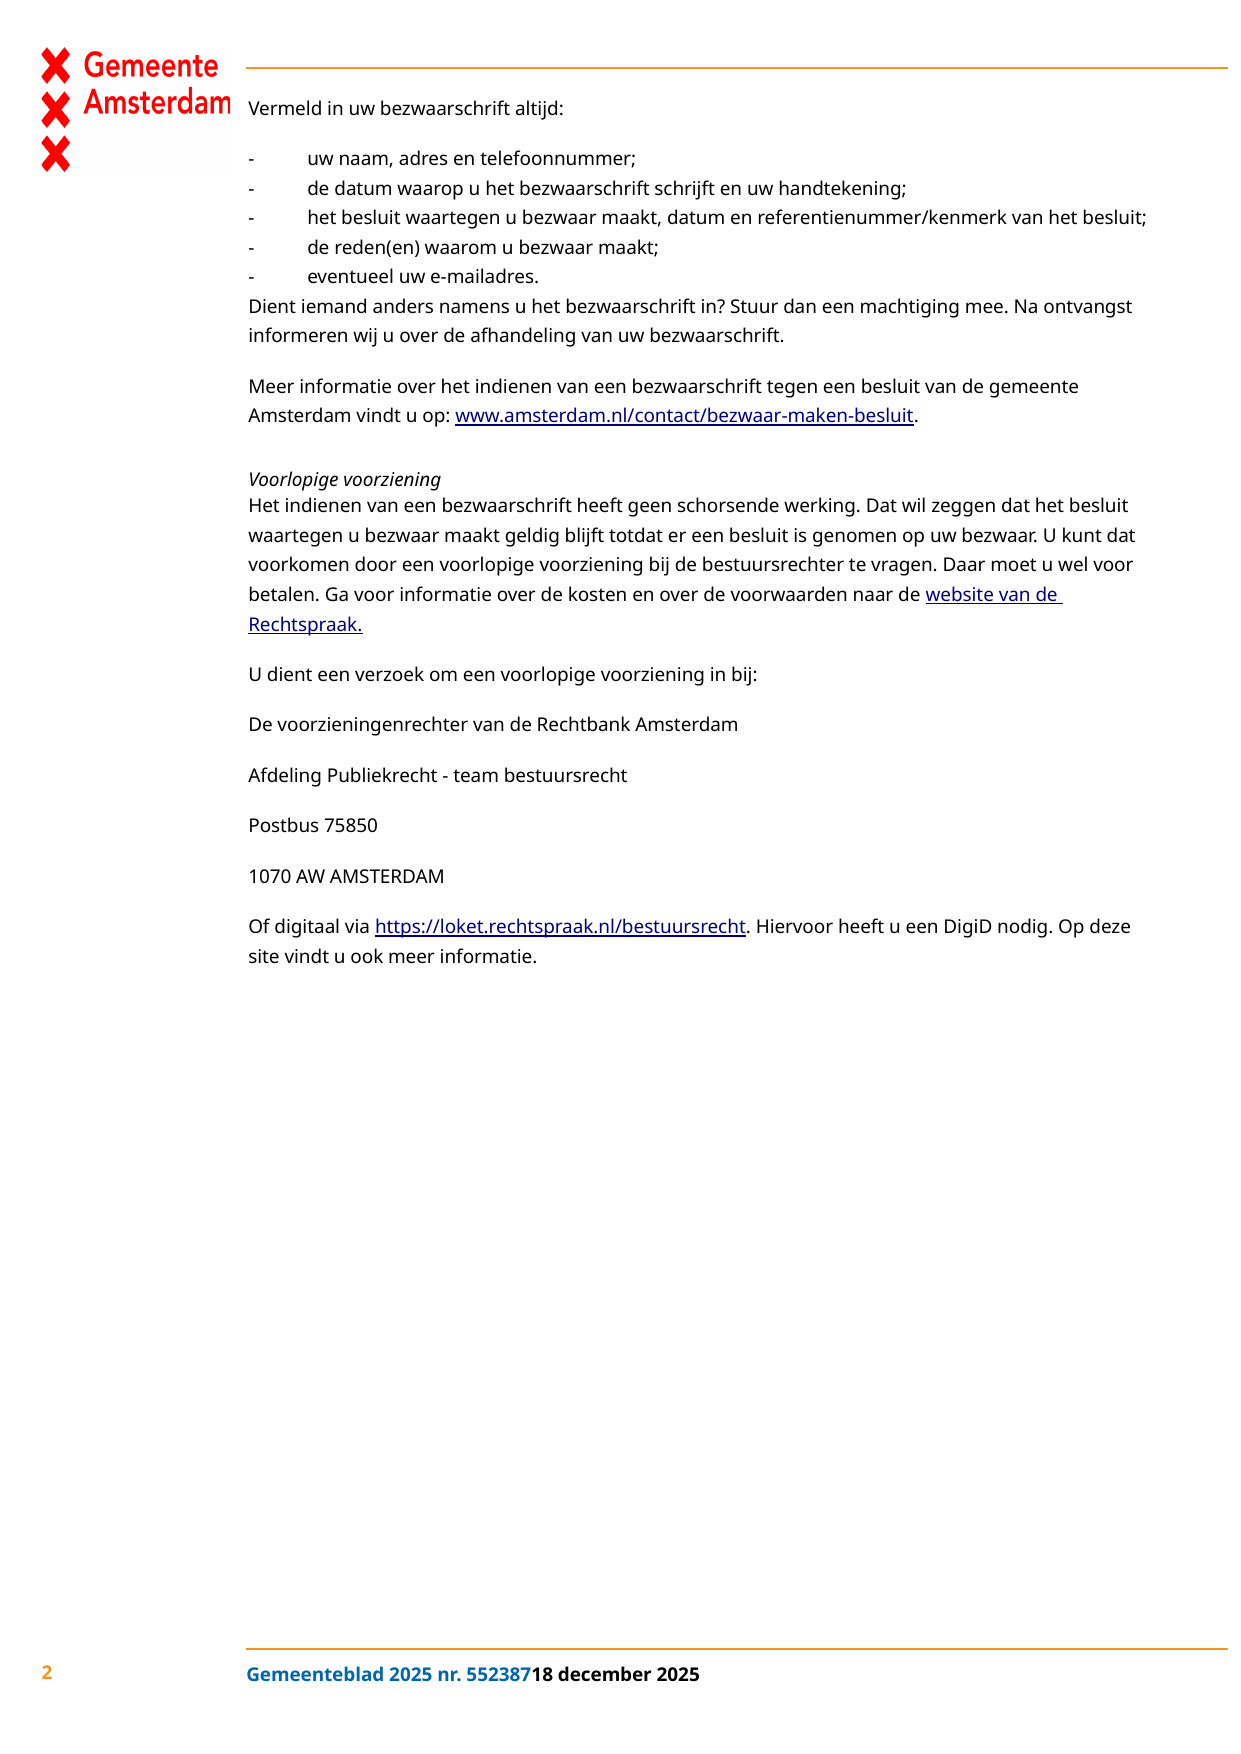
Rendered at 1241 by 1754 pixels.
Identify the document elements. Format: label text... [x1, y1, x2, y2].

text U dient een verzoek om een voorlopige voorziening in bij: [248, 661, 1152, 687]
list de reden(en) waarom u bezwaar maakt; [248, 234, 1152, 260]
text Het indienen van een bezwaarschrift heeft geen schorsende werking. Dat wil zeggen dat het besluit waartegen u bezwaar maakt geldig blijft totdat er een besluit is genomen op uw bezwaar. U kunt dat voorkomen door een voorlopige voorziening bij de bestuursrechter te vragen. Daar moet u wel voor betalen. Ga voor informatie over de kosten en over de voorwaarden naar de website van de Rechtspraak. [248, 492, 1152, 636]
text Postbus 75850 [248, 812, 1152, 838]
list de datum waarop u het bezwaarschrift schrijft en uw handtekening; [248, 175, 1152, 201]
list het besluit waartegen u bezwaar maakt, datum en referentienummer/kenmerk van het besluit; [248, 204, 1152, 230]
list uw naam, adres en telefoonnummer; [248, 145, 1152, 171]
list eventueel uw e-mailadres. [248, 263, 1152, 289]
text Voorlopige voorziening [248, 467, 1152, 492]
text Afdeling Publiekrecht - team bestuursrecht [248, 762, 1152, 788]
text Of digitaal via https://loket.rechtspraak.nl/bestuursrecht. Hiervoor heeft u een DigiD nodig. Op deze site vindt u ook meer informatie. [248, 913, 1152, 968]
text Meer informatie over het indienen van een bezwaarschrift tegen een besluit van de gemeente Amsterdam vindt u op: www.amsterdam.nl/contact/bezwaar-maken-besluit. [248, 373, 1152, 428]
text Dient iemand anders namens u het bezwaarschrift in? Stuur dan een machtiging mee. Na ontvangst informeren wij u over de afhandeling van uw bezwaarschrift. [248, 293, 1152, 348]
text Vermeld in uw bezwaarschrift altijd: [248, 95, 1152, 121]
text De voorzieningenrechter van de Rechtbank Amsterdam [248, 712, 1152, 737]
text 1070 AW AMSTERDAM [248, 863, 1152, 888]
picture [41, 47, 231, 172]
